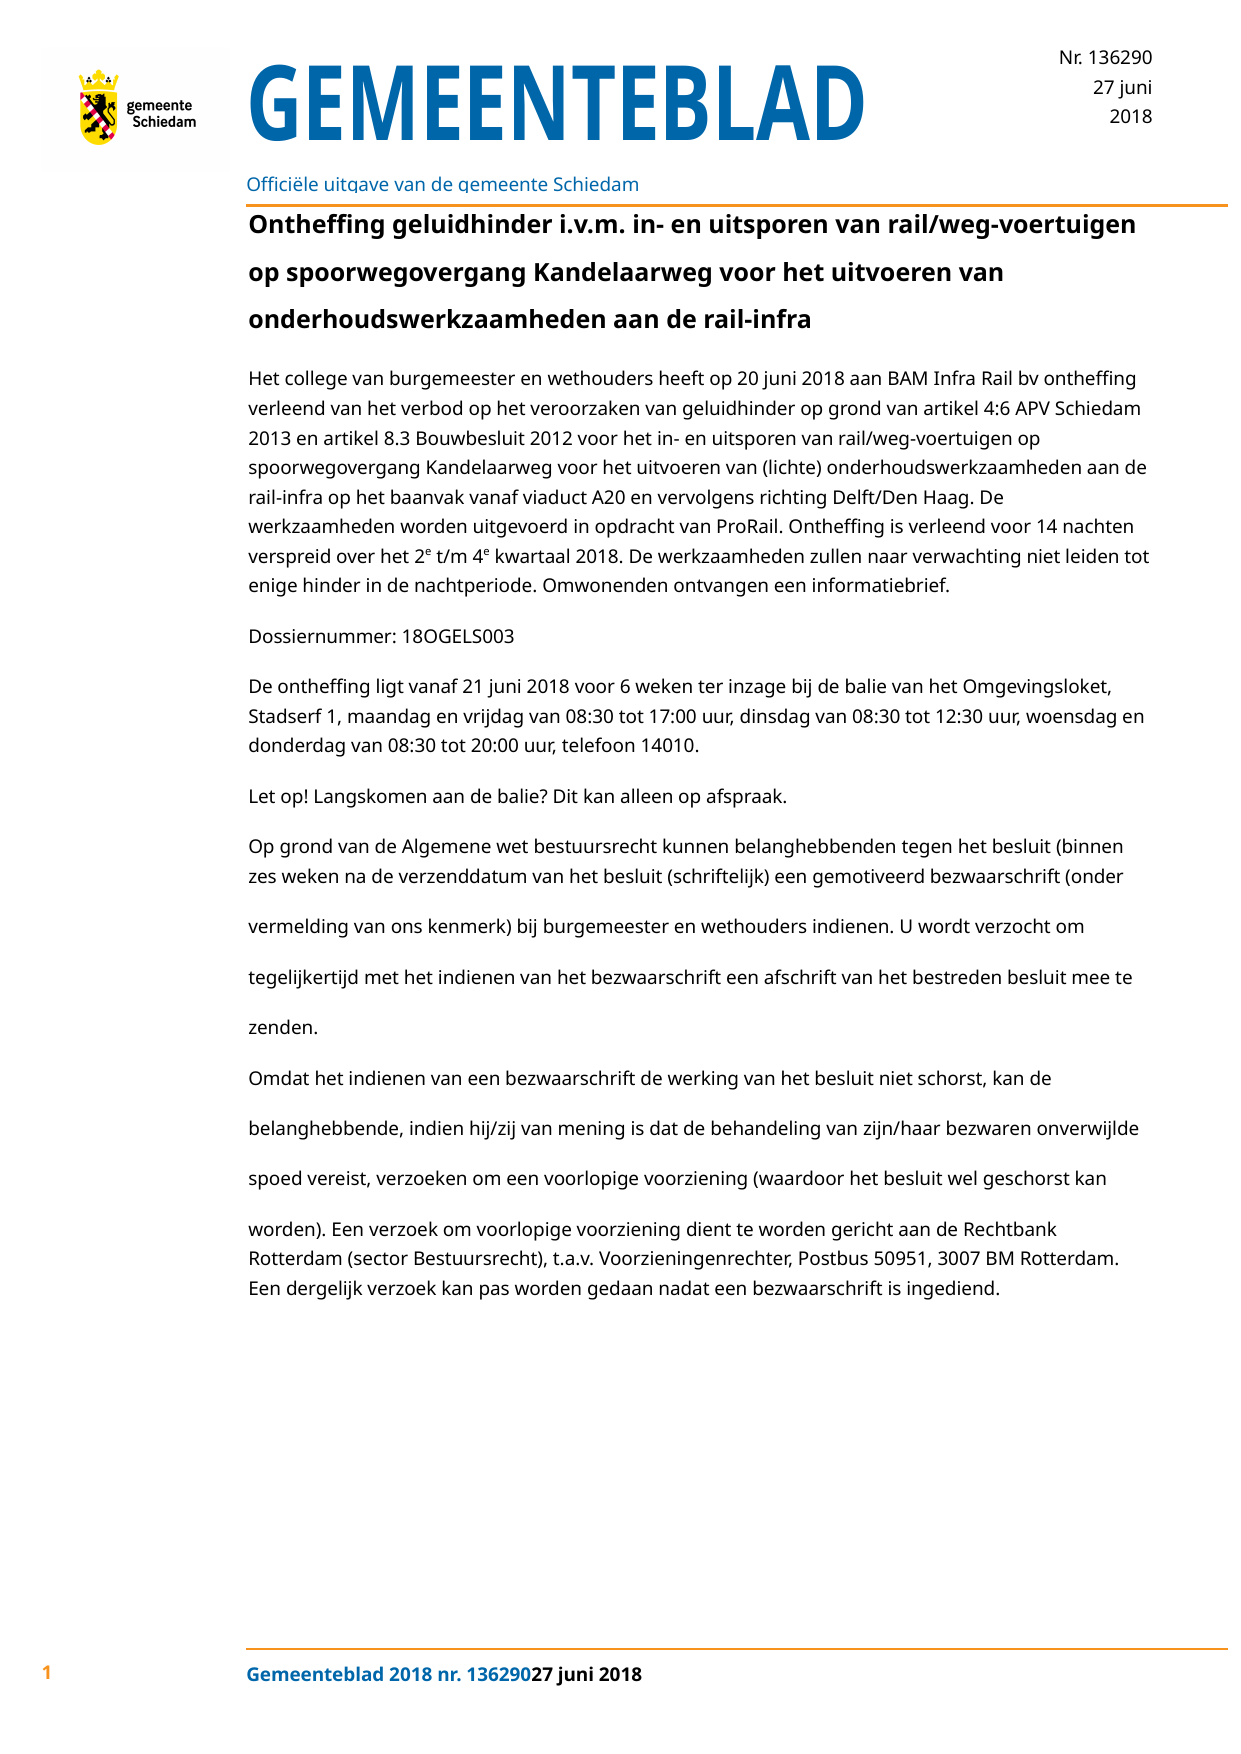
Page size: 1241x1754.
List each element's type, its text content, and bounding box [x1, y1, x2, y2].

text Dossiernummer: 18OGELS003 [248, 623, 1152, 649]
text Ontheffing geluidhinder i.v.m. in- en uitsporen van rail/weg-voertuigen op spoorwegovergang Kandelaarweg voor het uitvoeren van onderhoudswerkzaamheden aan de rail-infra [248, 207, 1152, 336]
text Let op! Langskomen aan de balie? Dit kan alleen op afspraak. [248, 783, 1152, 809]
picture [41, 47, 231, 172]
text vermelding van ons kenmerk) bij burgemeester en wethouders indienen. U wordt verzocht om [248, 913, 1152, 939]
text belanghebbende, indien hij/zij van mening is dat de behandeling van zijn/haar bezwaren onverwijlde [248, 1115, 1152, 1141]
text Op grond van de Algemene wet bestuursrecht kunnen belanghebbenden tegen het besluit (binnen zes weken na de verzenddatum van het besluit (schriftelijk) een gemotiveerd bezwaarschrift (onder [248, 833, 1152, 889]
text tegelijkertijd met het indienen van het bezwaarschrift een afschrift van het bestreden besluit mee te [248, 964, 1152, 989]
text spoed vereist, verzoeken om een voorlopige voorziening (waardoor het besluit wel geschorst kan [248, 1166, 1152, 1191]
text Omdat het indienen van een bezwaarschrift de werking van het besluit niet schorst, kan de [248, 1065, 1152, 1090]
text zenden. [248, 1014, 1152, 1040]
text De ontheffing ligt vanaf 21 juni 2018 voor 6 weken ter inzage bij de balie van het Omgevingsloket, Stadserf 1, maandag en vrijdag van 08:30 tot 17:00 uur, dinsdag van 08:30 tot 12:30 uur, woensdag en donderdag van 08:30 tot 20:00 uur, telefoon 14010. [248, 673, 1152, 758]
text Het college van burgemeester en wethouders heeft op 20 juni 2018 aan BAM Infra Rail bv ontheffing verleend van het verbod op het veroorzaken van geluidhinder op grond van artikel 4:6 APV Schiedam 2013 en artikel 8.3 Bouwbesluit 2012 voor het in- en uitsporen van rail/weg-voertuigen op spoorwegovergang Kandelaarweg voor het uitvoeren van (lichte) onderhoudswerkzaamheden aan de rail-infra op het baanvak vanaf viaduct A20 en vervolgens richting Delft/Den Haag. De werkzaamheden worden uitgevoerd in opdracht van ProRail. Ontheffing is verleend voor 14 nachten verspreid over het 2e t/m 4e kwartaal 2018. De werkzaamheden zullen naar verwachting niet leiden tot enige hinder in de nachtperiode. Omwonenden ontvangen een informatiebrief. [248, 366, 1152, 598]
text worden). Een verzoek om voorlopige voorziening dient te worden gericht aan de Rechtbank Rotterdam (sector Bestuursrecht), t.a.v. Voorzieningenrechter, Postbus 50951, 3007 BM Rotterdam. Een dergelijk verzoek kan pas worden gedaan nadat een bezwaarschrift is ingediend. [248, 1216, 1152, 1301]
